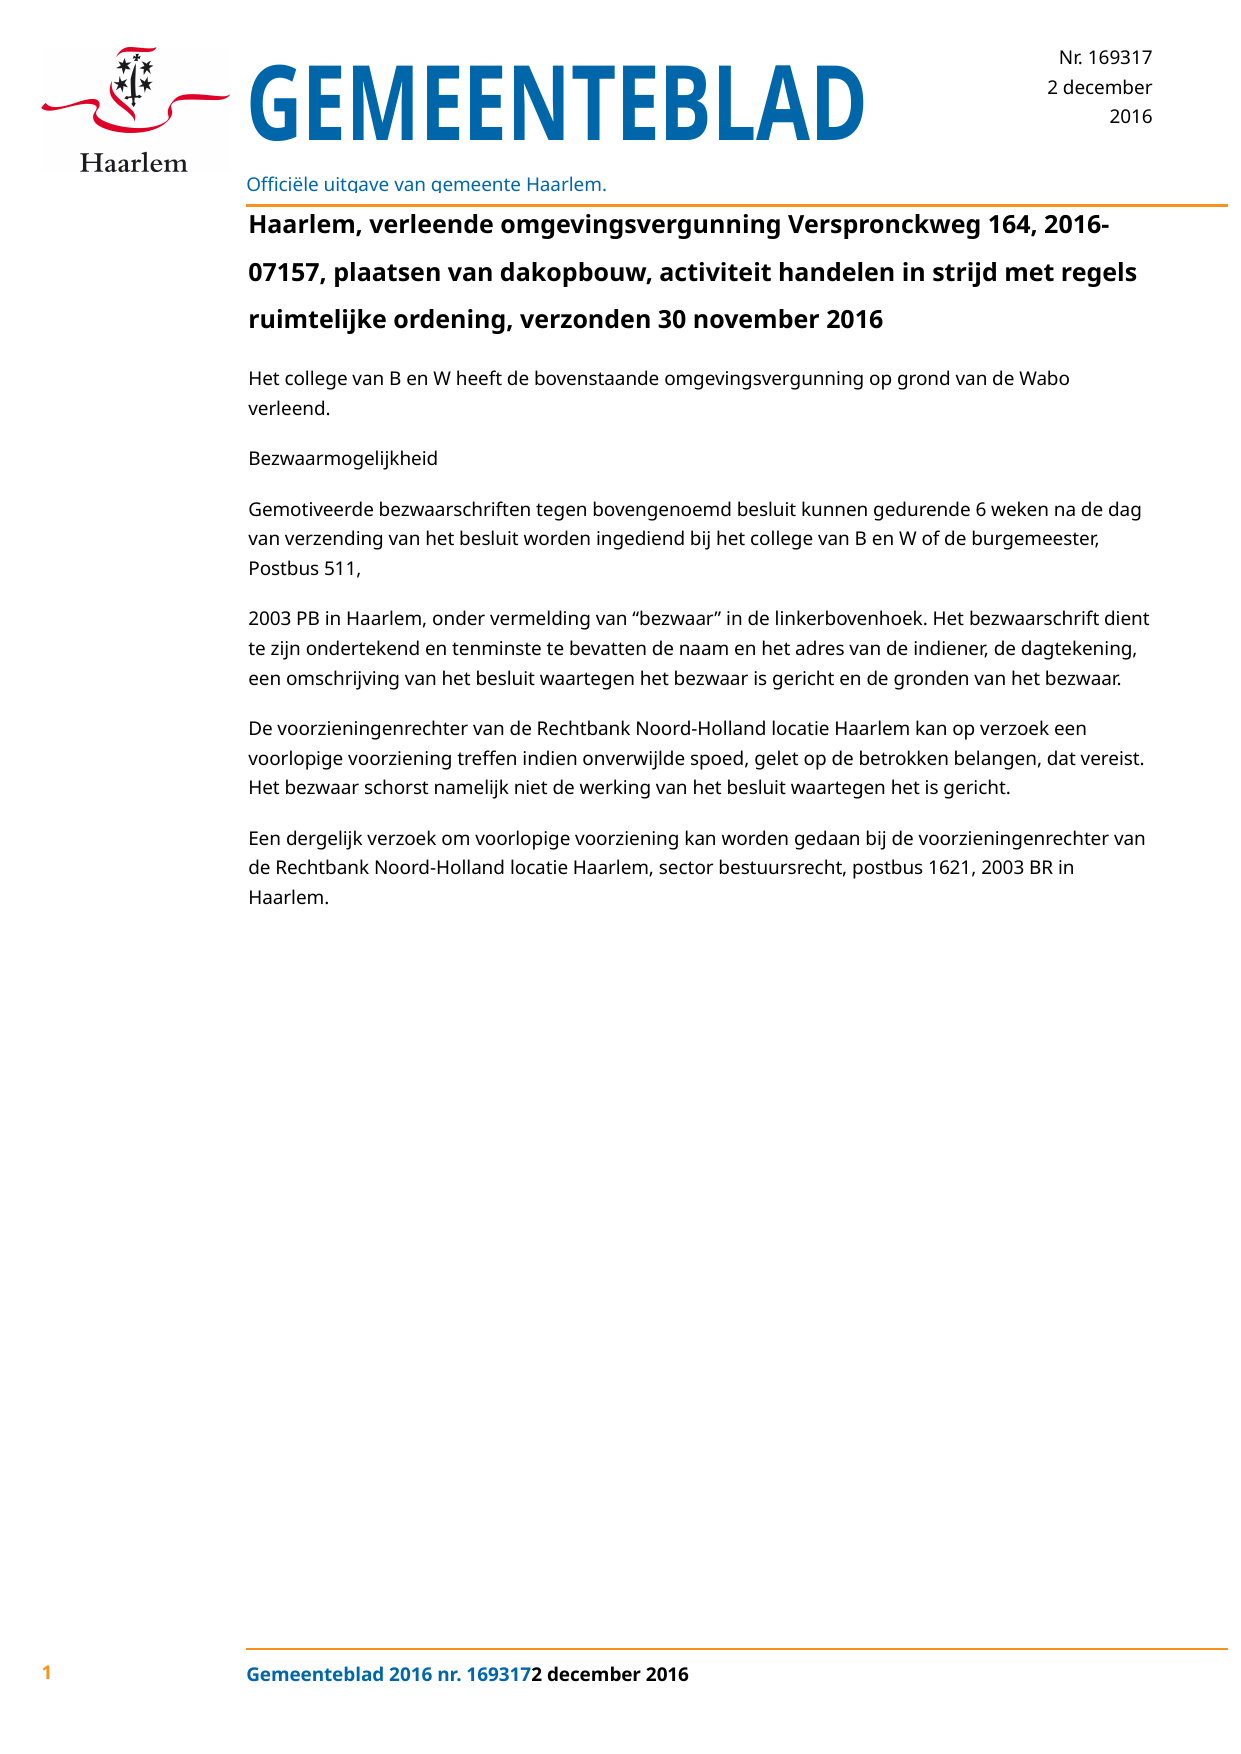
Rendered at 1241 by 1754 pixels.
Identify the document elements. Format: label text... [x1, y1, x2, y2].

text Het college van B en W heeft de bovenstaande omgevingsvergunning op grond van de Wabo verleend. [248, 366, 1152, 421]
text Bezwaarmogelijkheid [248, 446, 1152, 471]
text De voorzieningenrechter van de Rechtbank Noord-Holland locatie Haarlem kan op verzoek een voorlopige voorziening treffen indien onverwijlde spoed, gelet op de betrokken belangen, dat vereist. Het bezwaar schorst namelijk niet de werking van het besluit waartegen het is gericht. [248, 715, 1152, 800]
text Haarlem, verleende omgevingsvergunning Verspronckweg 164, 2016-07157, plaatsen van dakopbouw, activiteit handelen in strijd met regels ruimtelijke ordening, verzonden 30 november 2016 [248, 207, 1152, 336]
text Een dergelijk verzoek om voorlopige voorziening kan worden gedaan bij de voorzieningenrechter van de Rechtbank Noord-Holland locatie Haarlem, sector bestuursrecht, postbus 1621, 2003 BR in Haarlem. [248, 825, 1152, 909]
text 2003 PB in Haarlem, onder vermelding van “bezwaar” in de linkerbovenhoek. Het bezwaarschrift dient te zijn ondertekend en tenminste te bevatten de naam en het adres van de indiener, de dagtekening, een omschrijving van het besluit waartegen het bezwaar is gericht en de gronden van het bezwaar. [248, 606, 1152, 690]
text Gemotiveerde bezwaarschriften tegen bovengenoemd besluit kunnen gedurende 6 weken na de dag van verzending van het besluit worden ingediend bij het college van B en W of de burgemeester, Postbus 511, [248, 496, 1152, 581]
picture [41, 47, 231, 172]
